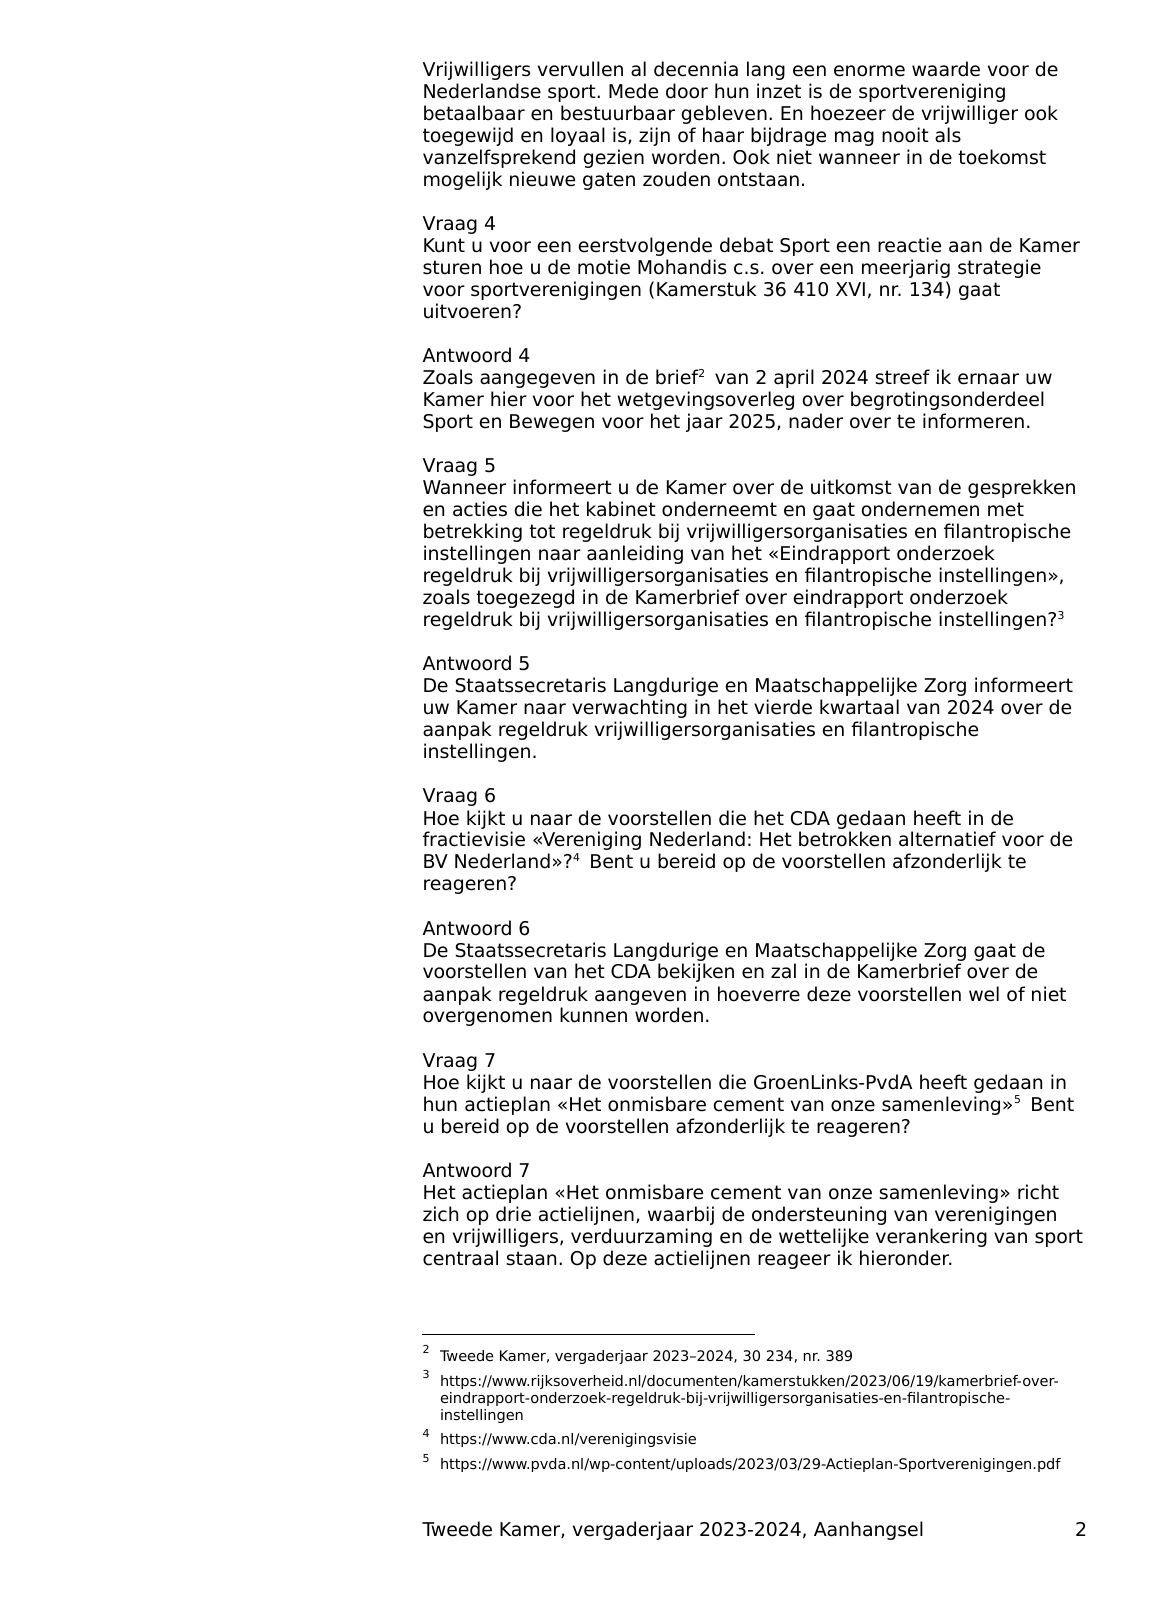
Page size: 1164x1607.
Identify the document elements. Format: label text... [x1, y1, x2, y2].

text Antwoord 4 [422, 345, 1087, 367]
text Antwoord 6 [422, 917, 1087, 939]
text Vraag 6 [422, 785, 1087, 807]
text De Staatssecretaris Langdurige en Maatschappelijke Zorg informeert uw Kamer naar verwachting in het vierde kwartaal van 2024 over de aanpak regeldruk vrijwilligersorganisaties en filantropische instellingen. [422, 675, 1087, 763]
text Antwoord 5 [422, 653, 1087, 675]
text Zoals aangegeven in de brief van 2 april 2024 streef ik ernaar uw Kamer hier voor het wetgevingsoverleg over begrotingsonderdeel Sport en Bewegen voor het jaar 2025, nader over te informeren. [422, 367, 1087, 433]
text Tweede Kamer, vergaderjaar 2023–2024, 30 234, nr. 389 [422, 1343, 1087, 1366]
text https://www.rijksoverheid.nl/documenten/kamerstukken/2023/06/19/kamerbrief-over-eindrapport-onderzoek-regeldruk-bij-vrijwilligersorganisaties-en-filantropische-instellingen [422, 1368, 1087, 1424]
text Antwoord 7 [422, 1160, 1087, 1182]
text Hoe kijkt u naar de voorstellen die GroenLinks-PvdA heeft gedaan in hun actieplan «Het onmisbare cement van onze samenleving» Bent u bereid op de voorstellen afzonderlijk te reageren? [422, 1072, 1087, 1137]
text Kunt u voor een eerstvolgende debat Sport een reactie aan de Kamer sturen hoe u de motie Mohandis c.s. over een meerjarig strategie voor sportverenigingen (Kamerstuk 36 410 XVI, nr. 134) gaat uitvoeren? [422, 235, 1087, 323]
text Vraag 4 [422, 213, 1087, 235]
text https://www.cda.nl/verenigingsvisie [422, 1427, 1087, 1449]
text Vraag 5 [422, 455, 1087, 477]
text Het actieplan «Het onmisbare cement van onze samenleving» richt zich op drie actielijnen, waarbij de ondersteuning van verenigingen en vrijwilligers, verduurzaming en de wettelijke verankering van sport centraal staan. Op deze actielijnen reageer ik hieronder. [422, 1182, 1087, 1269]
text Wanneer informeert u de Kamer over de uitkomst van de gesprekken en acties die het kabinet onderneemt en gaat ondernemen met betrekking tot regeldruk bij vrijwilligersorganisaties en filantropische instellingen naar aanleiding van het «Eindrapport onderzoek regeldruk bij vrijwilligersorganisaties en filantropische instellingen», zoals toegezegd in de Kamerbrief over eindrapport onderzoek regeldruk bij vrijwilligersorganisaties en filantropische instellingen? [422, 477, 1087, 631]
text Vrijwilligers vervullen al decennia lang een enorme waarde voor de Nederlandse sport. Mede door hun inzet is de sportvereniging betaalbaar en bestuurbaar gebleven. En hoezeer de vrijwilliger ook toegewijd en loyaal is, zijn of haar bijdrage mag nooit als vanzelfsprekend gezien worden. Ook niet wanneer in de toekomst mogelijk nieuwe gaten zouden ontstaan. [422, 59, 1087, 191]
text Hoe kijkt u naar de voorstellen die het CDA gedaan heeft in de fractievisie «Vereniging Nederland: Het betrokken alternatief voor de BV Nederland»? Bent u bereid op de voorstellen afzonderlijk te reageren? [422, 807, 1087, 895]
text De Staatssecretaris Langdurige en Maatschappelijke Zorg gaat de voorstellen van het CDA bekijken en zal in de Kamerbrief over de aanpak regeldruk aangeven in hoeverre deze voorstellen wel of niet overgenomen kunnen worden. [422, 939, 1087, 1027]
text Vraag 7 [422, 1049, 1087, 1072]
text https://www.pvda.nl/wp-content/uploads/2023/03/29-Actieplan-Sportverenigingen.pdf [422, 1452, 1087, 1474]
